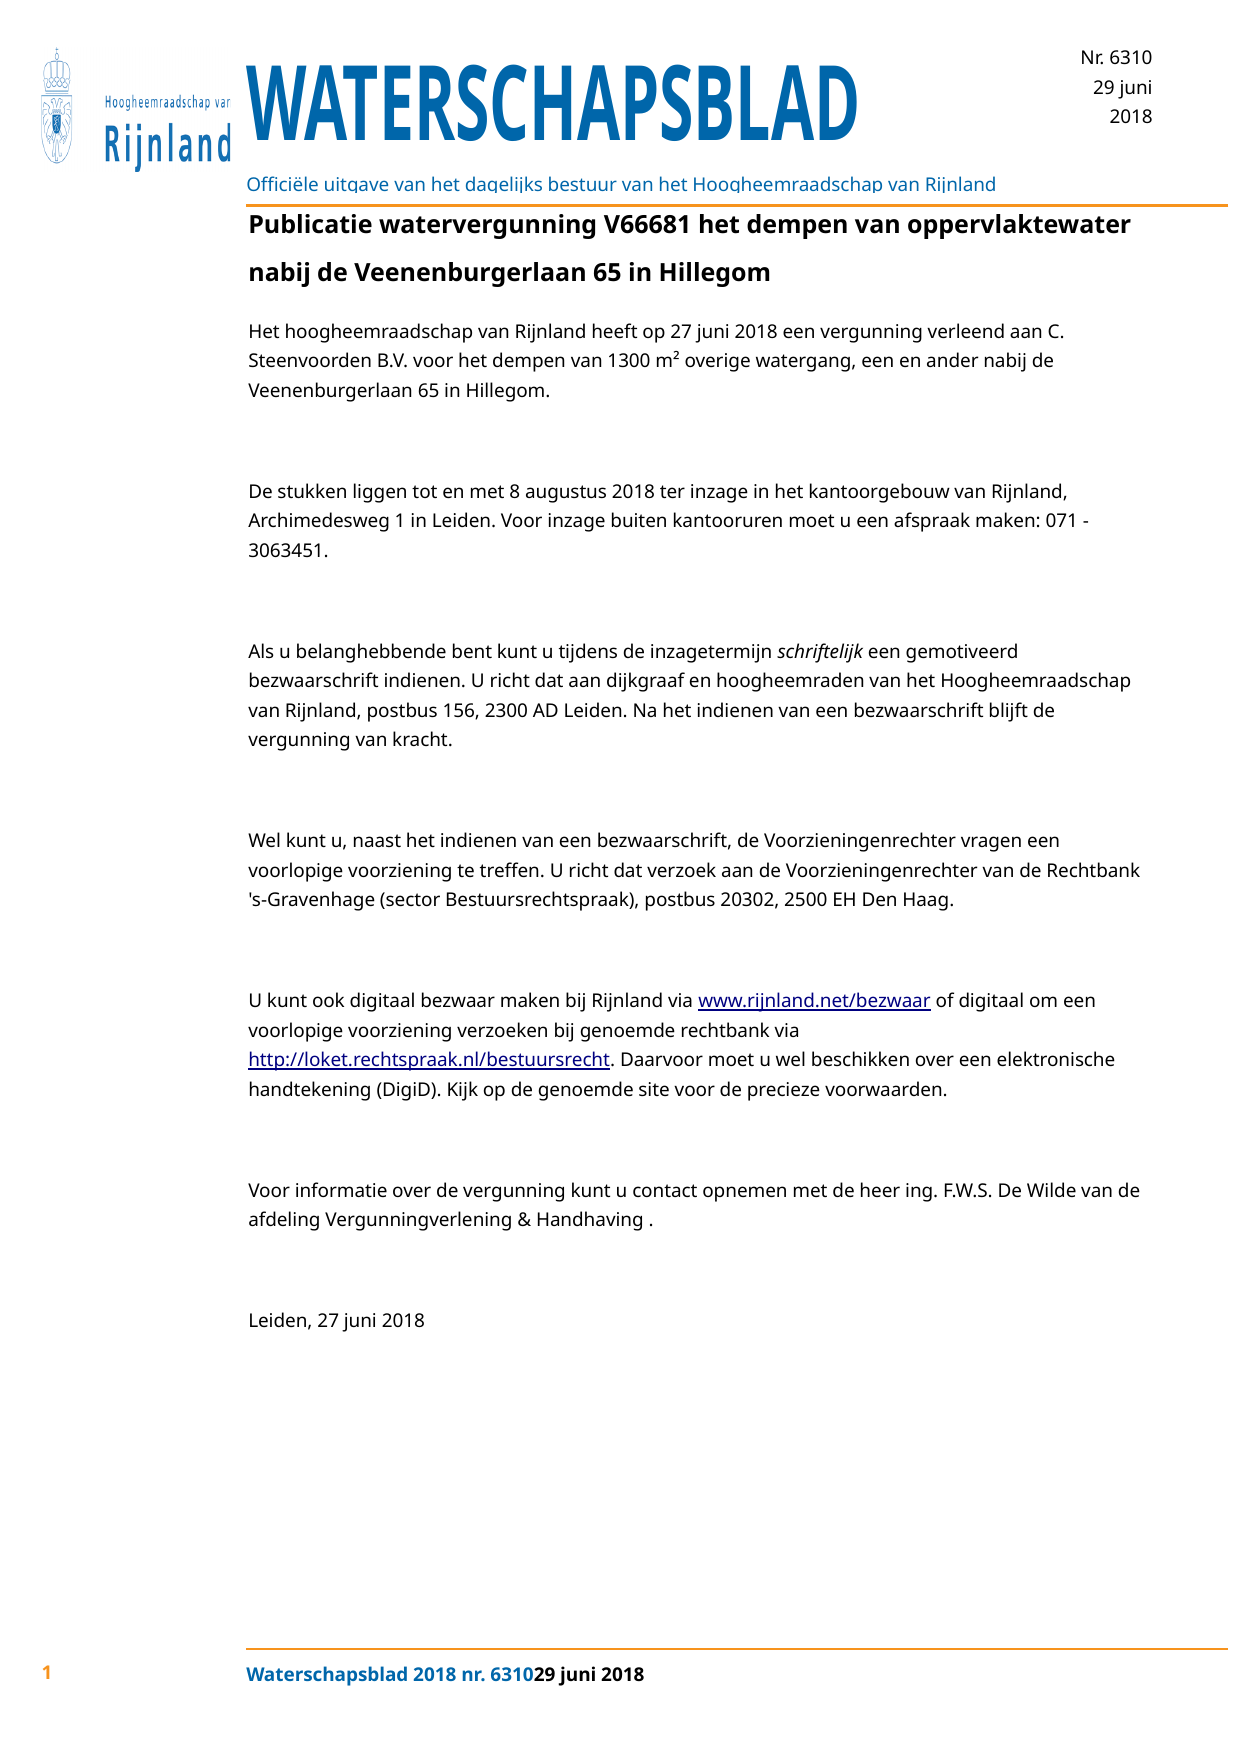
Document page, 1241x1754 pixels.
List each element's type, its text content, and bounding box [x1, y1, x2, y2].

picture [41, 47, 231, 172]
text Het hoogheemraadschap van Rijnland heeft op 27 juni 2018 een vergunning verleend aan C. Steenvoorden B.V. voor het dempen van 1300 m² overige watergang, een en ander nabij de Veenenburgerlaan 65 in Hillegom. [248, 318, 1152, 403]
text De stukken liggen tot en met 8 augustus 2018 ter inzage in het kantoorgebouw van Rijnland, Archimedesweg 1 in Leiden. Voor inzage buiten kantooruren moet u een afspraak maken: 071 - 3063451. [248, 478, 1152, 563]
text Voor informatie over de vergunning kunt u contact opnemen met de heer ing. F.W.S. De Wilde van de afdeling Vergunningverlening & Handhaving . [248, 1177, 1152, 1232]
text Wel kunt u, naast het indienen van een bezwaarschrift, de Voorzieningenrechter vragen een voorlopige voorziening te treffen. U richt dat verzoek aan de Voorzieningenrechter van de Rechtbank 's-Gravenhage (sector Bestuursrechtspraak), postbus 20302, 2500 EH Den Haag. [248, 827, 1152, 912]
text Publicatie watervergunning V66681 het dempen van oppervlaktewater nabij de Veenenburgerlaan 65 in Hillegom [248, 207, 1152, 288]
text Leiden, 27 juni 2018 [248, 1307, 1152, 1333]
text Als u belanghebbende bent kunt u tijdens de inzagetermijn schriftelijk een gemotiveerd bezwaarschrift indienen. U richt dat aan dijkgraaf en hoogheemraden van het Hoogheemraadschap van Rijnland, postbus 156, 2300 AD Leiden. Na het indienen van een bezwaarschrift blijft de vergunning van kracht. [248, 638, 1152, 752]
text U kunt ook digitaal bezwaar maken bij Rijnland via www.rijnland.net/bezwaar of digitaal om een voorlopige voorziening verzoeken bij genoemde rechtbank via http://loket.rechtspraak.nl/bestuursrecht. Daarvoor moet u wel beschikken over een elektronische handtekening (DigiD). Kijk op de genoemde site voor de precieze voorwaarden. [248, 987, 1152, 1102]
